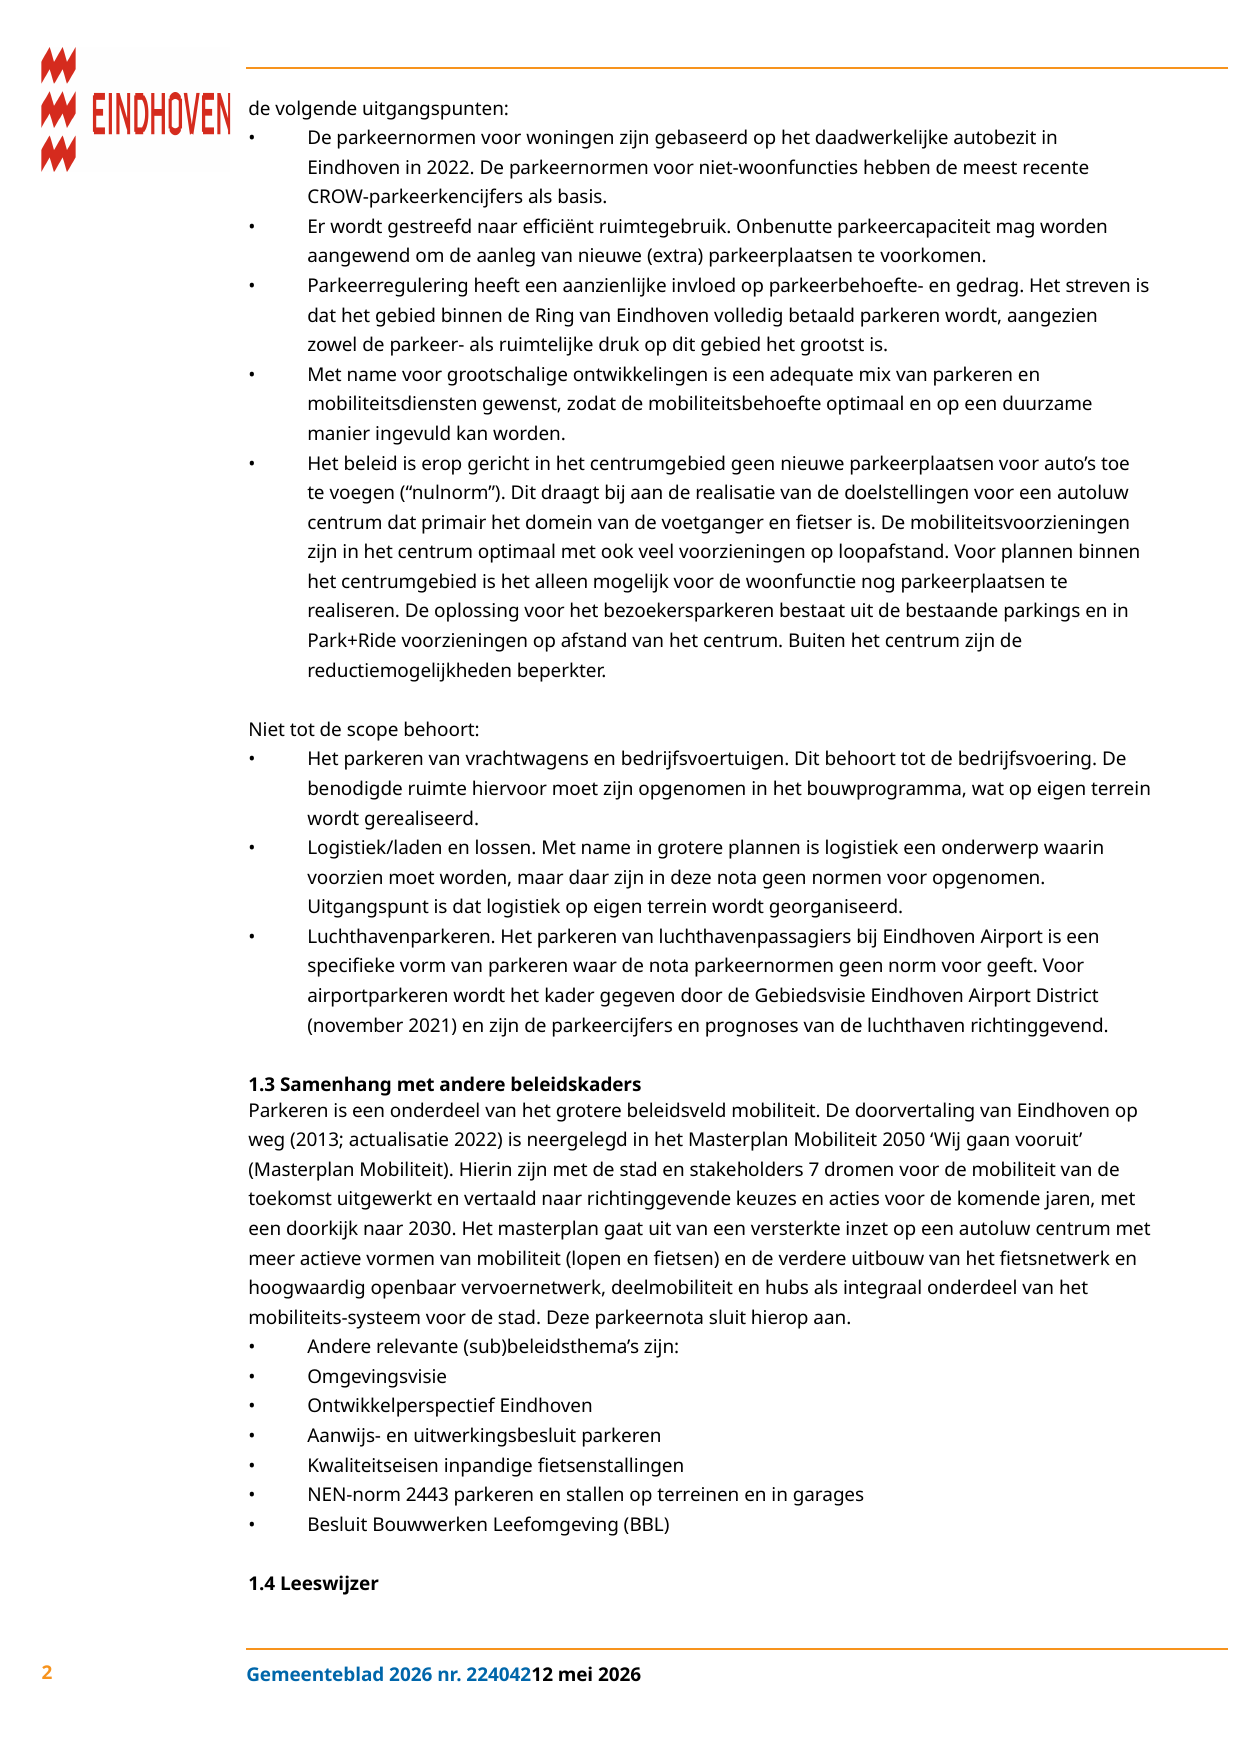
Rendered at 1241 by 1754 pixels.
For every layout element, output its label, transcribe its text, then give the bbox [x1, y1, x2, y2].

list Het parkeren van vrachtwagens en bedrijfsvoertuigen. Dit behoort tot de bedrijfsvoering. De benodigde ruimte hiervoor moet zijn opgenomen in het bouwprogramma, wat op eigen terrein wordt gerealiseerd. [248, 746, 1152, 831]
list Parkeerregulering heeft een aanzienlijke invloed op parkeerbehoefte- en gedrag. Het streven is dat het gebied binnen de Ring van Eindhoven volledig betaald parkeren wordt, aangezien zowel de parkeer- als ruimtelijke druk op dit gebied het grootst is. [248, 272, 1152, 357]
text Niet tot de scope behoort: [248, 716, 1152, 742]
list Aanwijs- en uitwerkingsbesluit parkeren [248, 1422, 1152, 1448]
list Omgevingsvisie [248, 1363, 1152, 1389]
list Kwaliteitseisen inpandige fietsenstallingen [248, 1452, 1152, 1477]
list De parkeernormen voor woningen zijn gebaseerd op het daadwerkelijke autobezit in Eindhoven in 2022. De parkeernormen voor niet-woonfuncties hebben de meest recente CROW-parkeerkencijfers als basis. [248, 124, 1152, 209]
list NEN-norm 2443 parkeren en stallen op terreinen en in garages [248, 1481, 1152, 1507]
list Besluit Bouwwerken Leefomgeving (BBL) [248, 1511, 1152, 1537]
picture [41, 47, 231, 172]
list Logistiek/laden en lossen. Met name in grotere plannen is logistiek een onderwerp waarin voorzien moet worden, maar daar zijn in deze nota geen normen voor opgenomen. Uitgangspunt is dat logistiek op eigen terrein wordt georganiseerd. [248, 834, 1152, 919]
list Andere relevante (sub)beleidsthema’s zijn: [248, 1333, 1152, 1359]
list Met name voor grootschalige ontwikkelingen is een adequate mix van parkeren en mobiliteitsdiensten gewenst, zodat de mobiliteitsbehoefte optimaal en op een duurzame manier ingevuld kan worden. [248, 361, 1152, 446]
text 1.3 Samenhang met andere beleidskaders [248, 1071, 1152, 1097]
list Luchthavenparkeren. Het parkeren van luchthavenpassagiers bij Eindhoven Airport is een specifieke vorm van parkeren waar de nota parkeernormen geen norm voor geeft. Voor airportparkeren wordt het kader gegeven door de Gebiedsvisie Eindhoven Airport District (november 2021) en zijn de parkeercijfers en prognoses van de luchthaven richtinggevend. [248, 923, 1152, 1038]
text de volgende uitgangspunten: [248, 95, 1152, 121]
list Het beleid is erop gericht in het centrumgebied geen nieuwe parkeerplaatsen voor auto’s toe te voegen (“nulnorm”). Dit draagt bij aan de realisatie van de doelstellingen voor een autoluw centrum dat primair het domein van de voetganger en fietser is. De mobiliteitsvoorzieningen zijn in het centrum optimaal met ook veel voorzieningen op loopafstand. Voor plannen binnen het centrumgebied is het alleen mogelijk voor de woonfunctie nog parkeerplaatsen te realiseren. De oplossing voor het bezoekersparkeren bestaat uit de bestaande parkings en in Park+Ride voorzieningen op afstand van het centrum. Buiten het centrum zijn de reductiemogelijkheden beperkter. [248, 450, 1152, 683]
text 1.4 Leeswijzer [248, 1570, 1152, 1596]
list Ontwikkelperspectief Eindhoven [248, 1393, 1152, 1418]
list Er wordt gestreefd naar efficiënt ruimtegebruik. Onbenutte parkeercapaciteit mag worden aangewend om de aanleg van nieuwe (extra) parkeerplaatsen te voorkomen. [248, 213, 1152, 268]
text Parkeren is een onderdeel van het grotere beleidsveld mobiliteit. De doorvertaling van Eindhoven op weg (2013; actualisatie 2022) is neergelegd in het Masterplan Mobiliteit 2050 ‘Wij gaan vooruit’ (Masterplan Mobiliteit). Hierin zijn met de stad en stakeholders 7 dromen voor de mobiliteit van de toekomst uitgewerkt en vertaald naar richtinggevende keuzes en acties voor de komende jaren, met een doorkijk naar 2030. Het masterplan gaat uit van een versterkte inzet op een autoluw centrum met meer actieve vormen van mobiliteit (lopen en fietsen) en de verdere uitbouw van het fietsnetwerk en hoogwaardig openbaar vervoernetwerk, deelmobiliteit en hubs als integraal onderdeel van het mobiliteits-systeem voor de stad. Deze parkeernota sluit hierop aan. [248, 1097, 1152, 1329]
